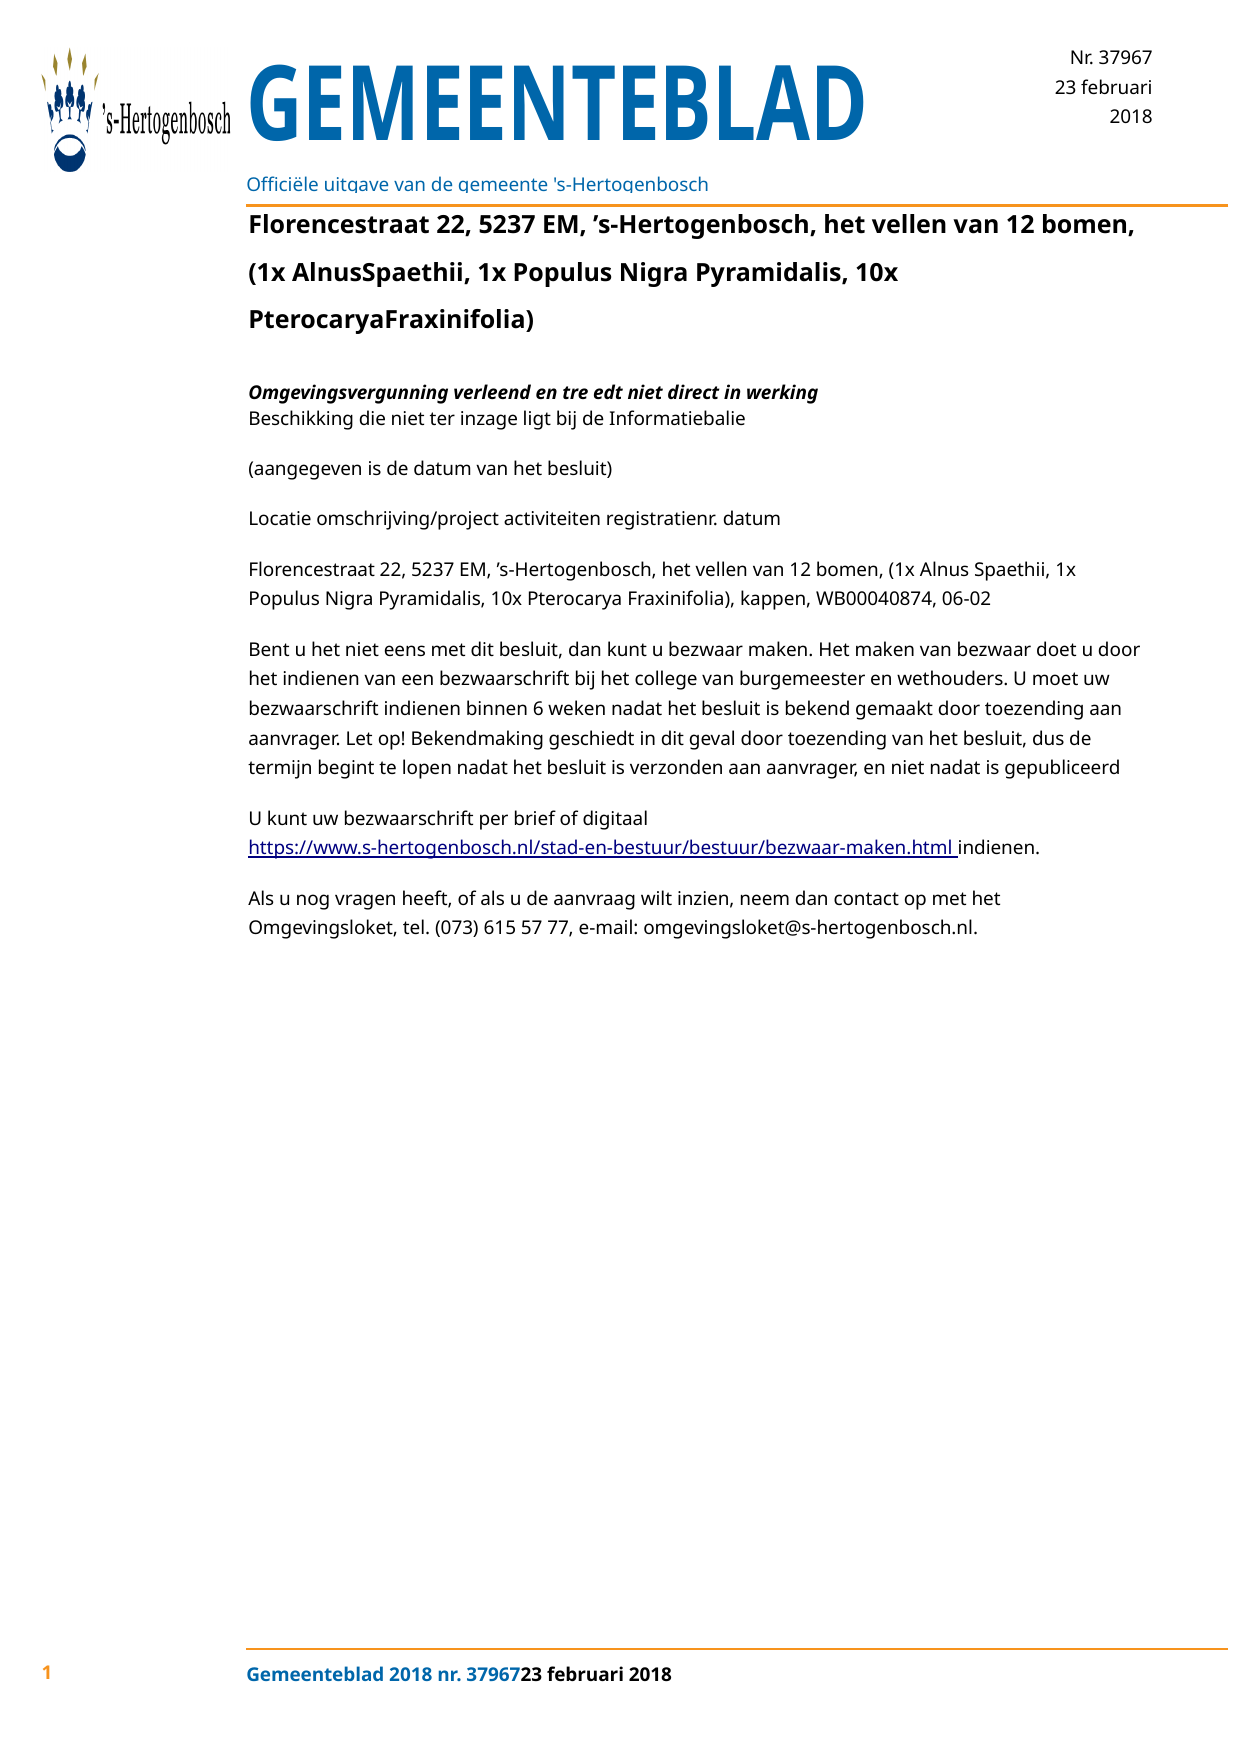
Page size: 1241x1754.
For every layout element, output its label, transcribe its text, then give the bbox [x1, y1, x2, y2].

text Beschikking die niet ter inzage ligt bij de Informatiebalie [248, 405, 1152, 431]
text Omgevingsvergunning verleend en tre edt niet direct in werking [248, 379, 1152, 405]
text U kunt uw bezwaarschrift per brief of digitaal https://www.s-hertogenbosch.nl/stad-en-bestuur/bestuur/bezwaar-maken.html indienen. [248, 805, 1152, 860]
text (aangegeven is de datum van het besluit) [248, 455, 1152, 481]
picture [41, 47, 231, 172]
text Bent u het niet eens met dit besluit, dan kunt u bezwaar maken. Het maken van bezwaar doet u door het indienen van een bezwaarschrift bij het college van burgemeester en wethouders. U moet uw bezwaarschrift indienen binnen 6 weken nadat het besluit is bekend gemaakt door toezending aan aanvrager. Let op! Bekendmaking geschiedt in dit geval door toezending van het besluit, dus de termijn begint te lopen nadat het besluit is verzonden aan aanvrager, en niet nadat is gepubliceerd [248, 636, 1152, 780]
text Als u nog vragen heeft, of als u de aanvraag wilt inzien, neem dan contact op met het Omgevingsloket, tel. (073) 615 57 77, e-mail: omgevingsloket@s-hertogenbosch.nl. [248, 885, 1152, 940]
text Locatie omschrijving/project activiteiten registratienr. datum [248, 506, 1152, 531]
text Florencestraat 22, 5237 EM, ’s-Hertogenbosch, het vellen van 12 bomen, (1x Alnus Spaethii, 1x Populus Nigra Pyramidalis, 10x Pterocarya Fraxinifolia), kappen, WB00040874, 06-02 [248, 556, 1152, 611]
text Florencestraat 22, 5237 EM, ’s-Hertogenbosch, het vellen van 12 bomen, (1x AlnusSpaethii, 1x Populus Nigra Pyramidalis, 10x PterocaryaFraxinifolia) [248, 207, 1152, 336]
